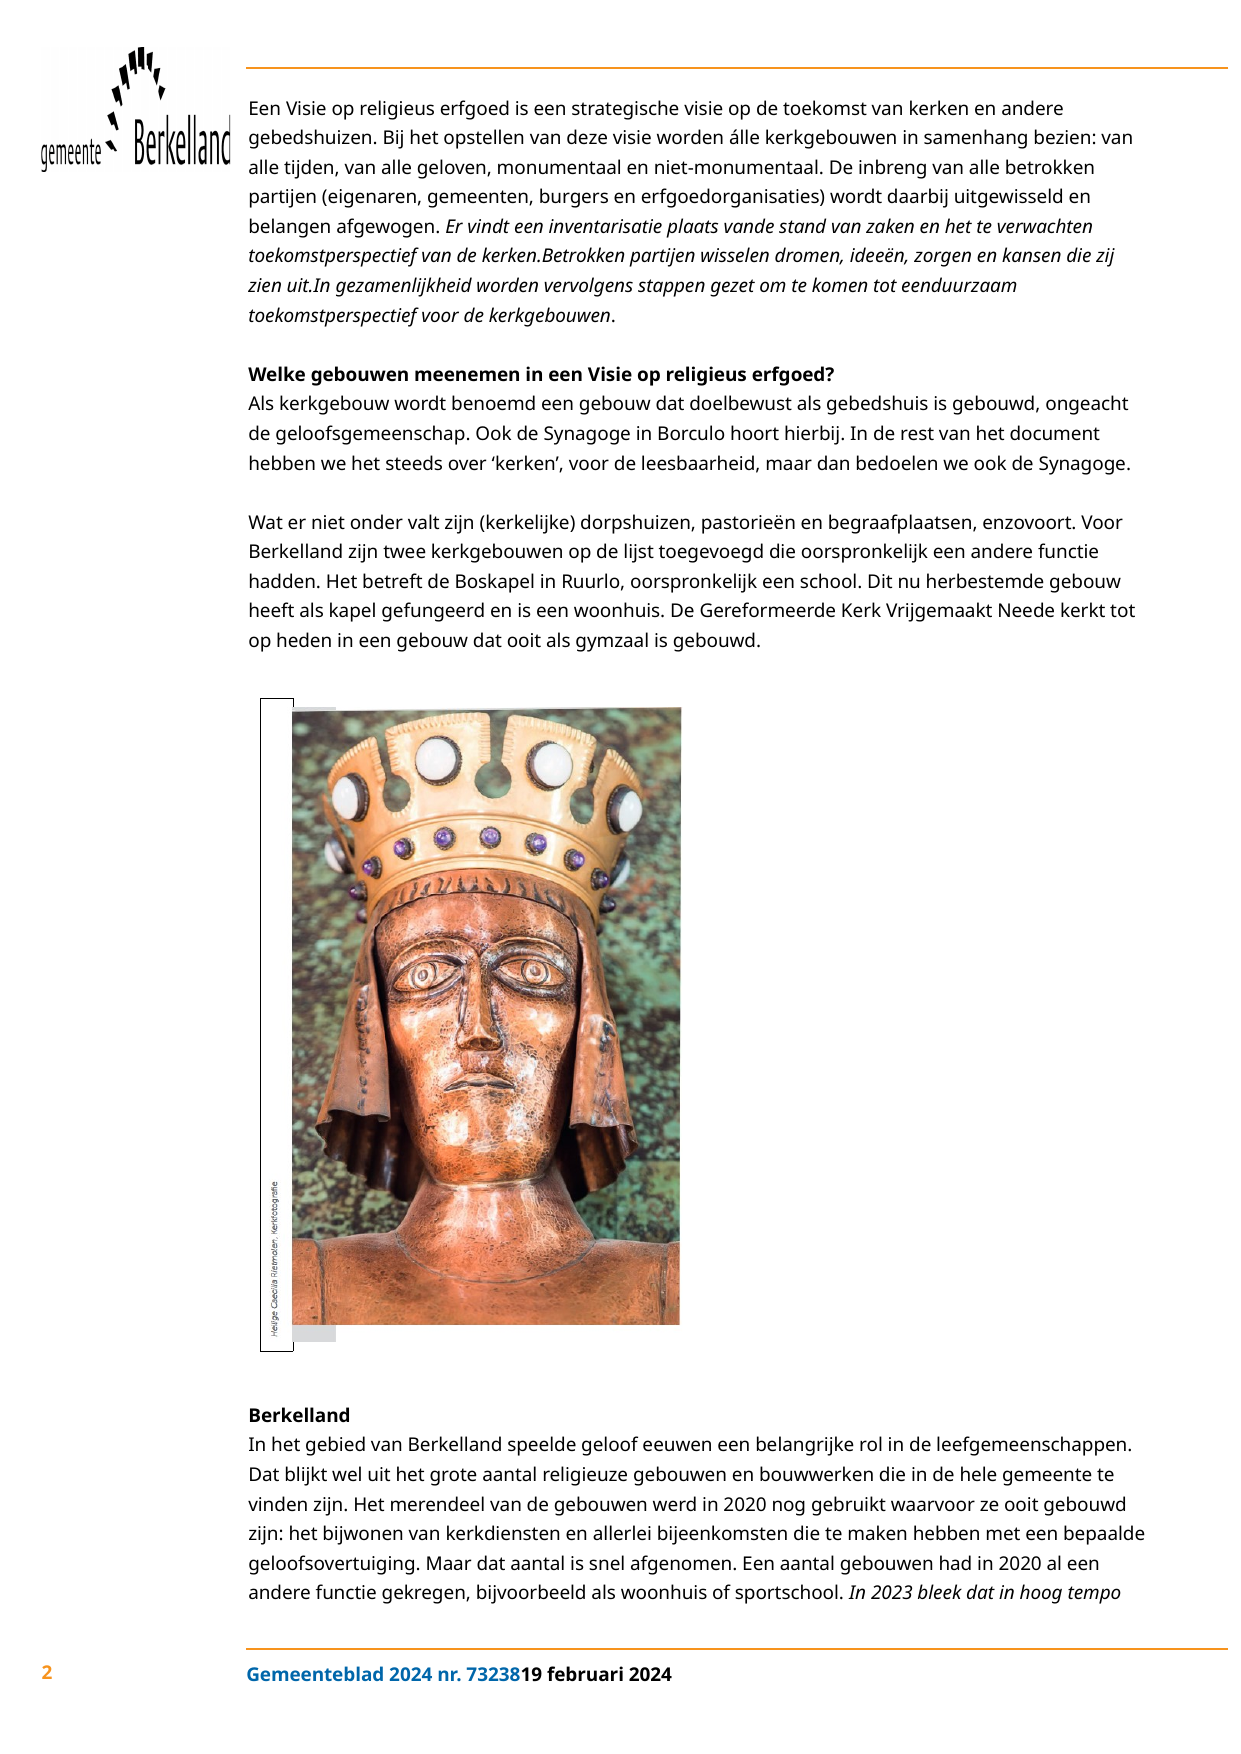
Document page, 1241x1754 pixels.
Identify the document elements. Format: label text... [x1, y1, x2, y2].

text Als kerkgebouw wordt benoemd een gebouw dat doelbewust als gebedshuis is gebouwd, ongeacht de geloofsgemeenschap. Ook de Synagoge in Borculo hoort hierbij. In de rest van het document hebben we het steeds over ‘kerken’, voor de leesbaarheid, maar dan bedoelen we ook de Synagoge. [248, 391, 1152, 476]
text Een Visie op religieus erfgoed is een strategische visie op de toekomst van kerken en andere gebedshuizen. Bij het opstellen van deze visie worden álle kerkgebouwen in samenhang bezien: van alle tijden, van alle geloven, monumentaal en niet-monumentaal. De inbreng van alle betrokken partijen (eigenaren, gemeenten, burgers en erfgoedorganisaties) wordt daarbij uitgewisseld en belangen afgewogen. Er vindt een inventarisatie plaats vande stand van zaken en het te verwachten toekomstperspectief van de kerken.Betrokken partijen wisselen dromen, ideeën, zorgen en kansen die zij zien uit.In gezamenlijkheid worden vervolgens stappen gezet om te komen tot eenduurzaam toekomstperspectief voor de kerkgebouwen. [248, 95, 1152, 328]
text Berkelland [248, 1402, 1152, 1428]
picture [41, 47, 231, 172]
text Wat er niet onder valt zijn (kerkelijke) dorpshuizen, pastorieën en begraafplaatsen, enzovoort. Voor Berkelland zijn twee kerkgebouwen op de lijst toegevoegd die oorspronkelijk een andere functie hadden. Het betreft de Boskapel in Ruurlo, oorspronkelijk een school. Dit nu herbestemde gebouw heeft als kapel gefungeerd en is een woonhuis. De Gereformeerde Kerk Vrijgemaakt Neede kerkt tot op heden in een gebouw dat ooit als gymzaal is gebouwd. [248, 509, 1152, 653]
text Welke gebouwen meenemen in een Visie op religieus erfgoed? [248, 361, 1152, 387]
picture [268, 707, 683, 1342]
text In het gebied van Berkelland speelde geloof eeuwen een belangrijke rol in de leefgemeenschappen. Dat blijkt wel uit het grote aantal religieuze gebouwen en bouwwerken die in de hele gemeente te vinden zijn. Het merendeel van de gebouwen werd in 2020 nog gebruikt waarvoor ze ooit gebouwd zijn: het bijwonen van kerkdiensten en allerlei bijeenkomsten die te maken hebben met een bepaalde geloofsovertuiging. Maar dat aantal is snel afgenomen. Een aantal gebouwen had in 2020 al een andere functie gekregen, bijvoorbeeld als woonhuis of sportschool. In 2023 bleek dat in hoog tempo [248, 1432, 1152, 1605]
